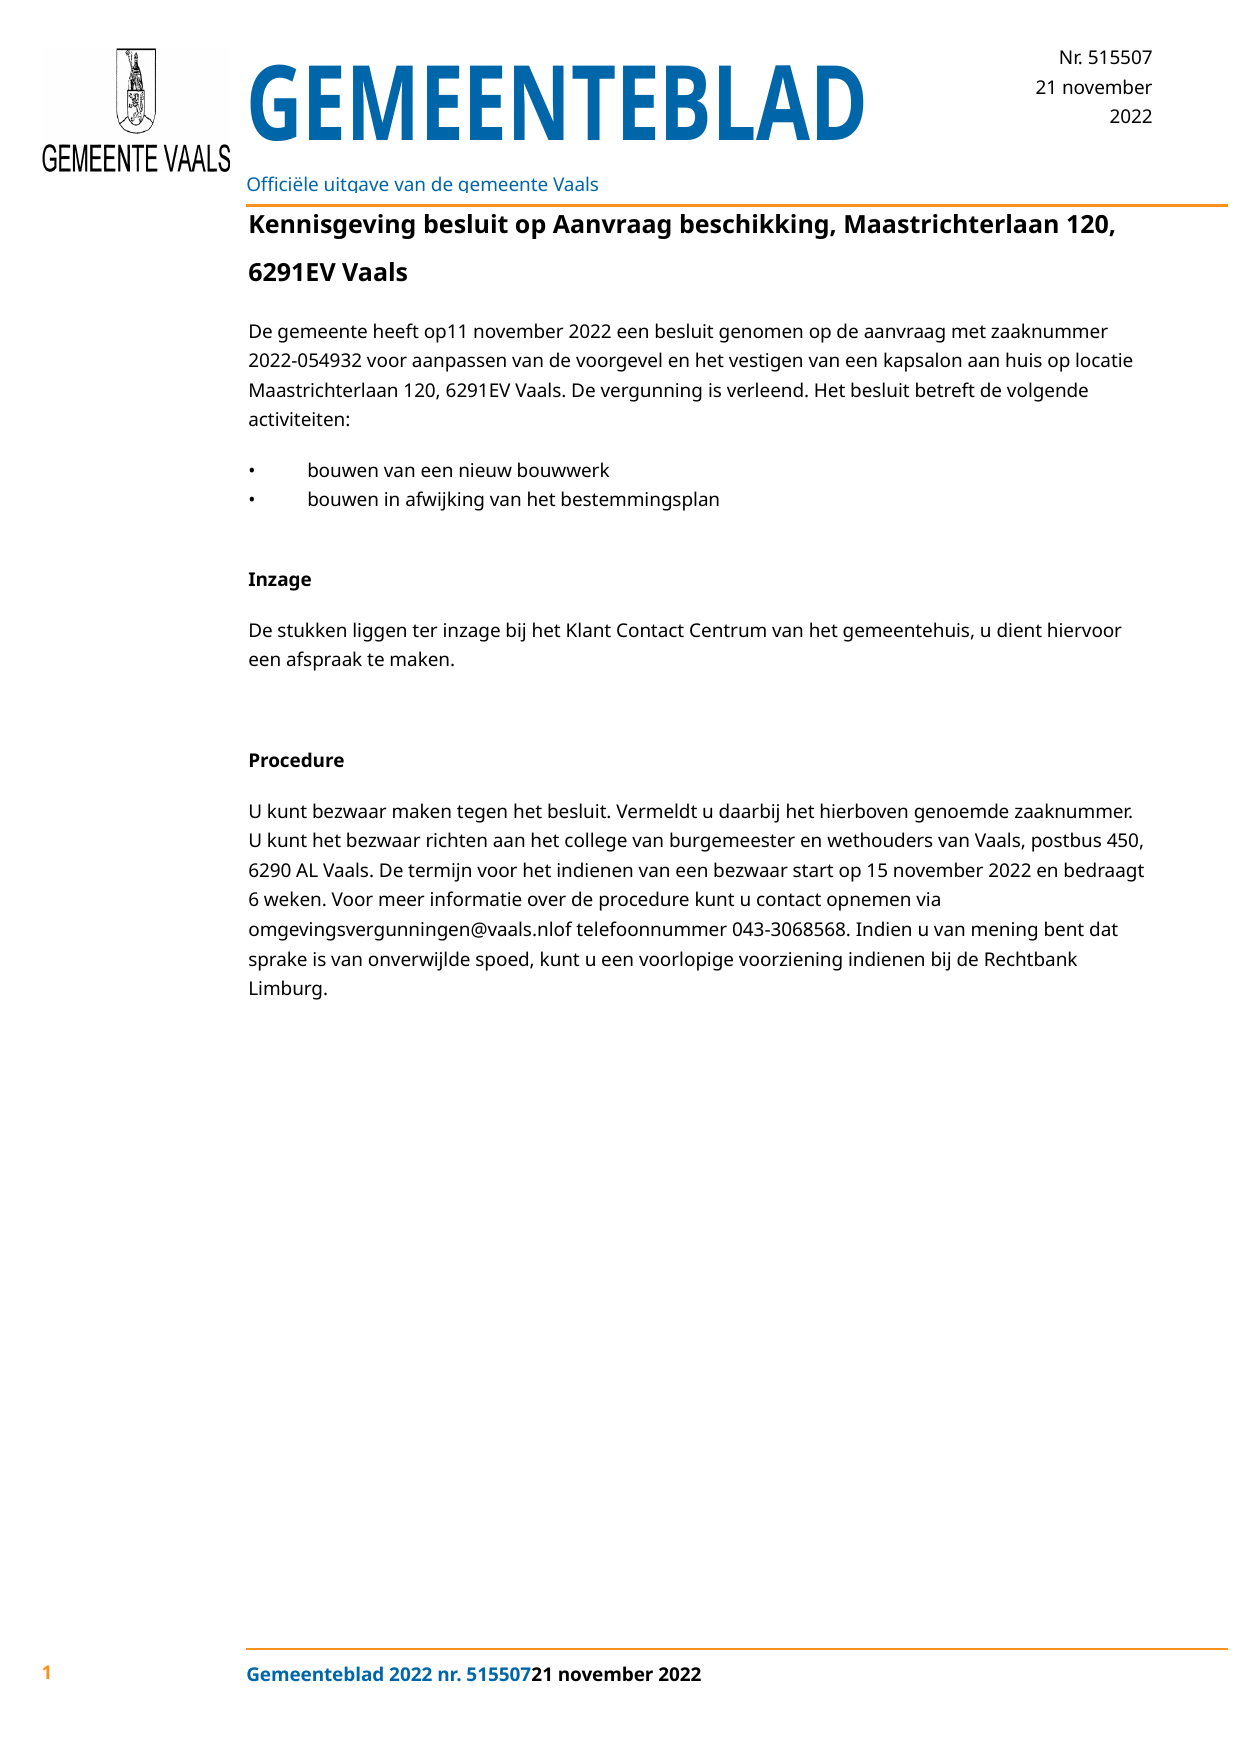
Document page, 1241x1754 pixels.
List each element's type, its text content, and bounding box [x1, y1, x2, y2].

text U kunt bezwaar maken tegen het besluit. Vermeldt u daarbij het hierboven genoemde zaaknummer. U kunt het bezwaar richten aan het college van burgemeester en wethouders van Vaals, postbus 450, 6290 AL Vaals. De termijn voor het indienen van een bezwaar start op 15 november 2022 en bedraagt 6 weken. Voor meer informatie over de procedure kunt u contact opnemen via omgevingsvergunningen@vaals.nlof telefoonnummer 043-3068568. Indien u van mening bent dat sprake is van onverwijlde spoed, kunt u een voorlopige voorziening indienen bij de Rechtbank Limburg. [248, 798, 1152, 1001]
text De gemeente heeft op11 november 2022 een besluit genomen op de aanvraag met zaaknummer 2022-054932 voor aanpassen van de voorgevel en het vestigen van een kapsalon aan huis op locatie Maastrichterlaan 120, 6291EV Vaals. De vergunning is verleend. Het besluit betreft de volgende activiteiten: [248, 318, 1152, 432]
text Procedure [248, 747, 1152, 773]
picture [41, 47, 231, 172]
list bouwen in afwijking van het bestemmingsplan [248, 487, 1152, 512]
text Kennisgeving besluit op Aanvraag beschikking, Maastrichterlaan 120, 6291EV Vaals [248, 207, 1152, 288]
text De stukken liggen ter inzage bij het Klant Contact Centrum van het gemeentehuis, u dient hiervoor een afspraak te maken. [248, 617, 1152, 672]
list bouwen van een nieuw bouwwerk [248, 457, 1152, 483]
text Inzage [248, 567, 1152, 592]
